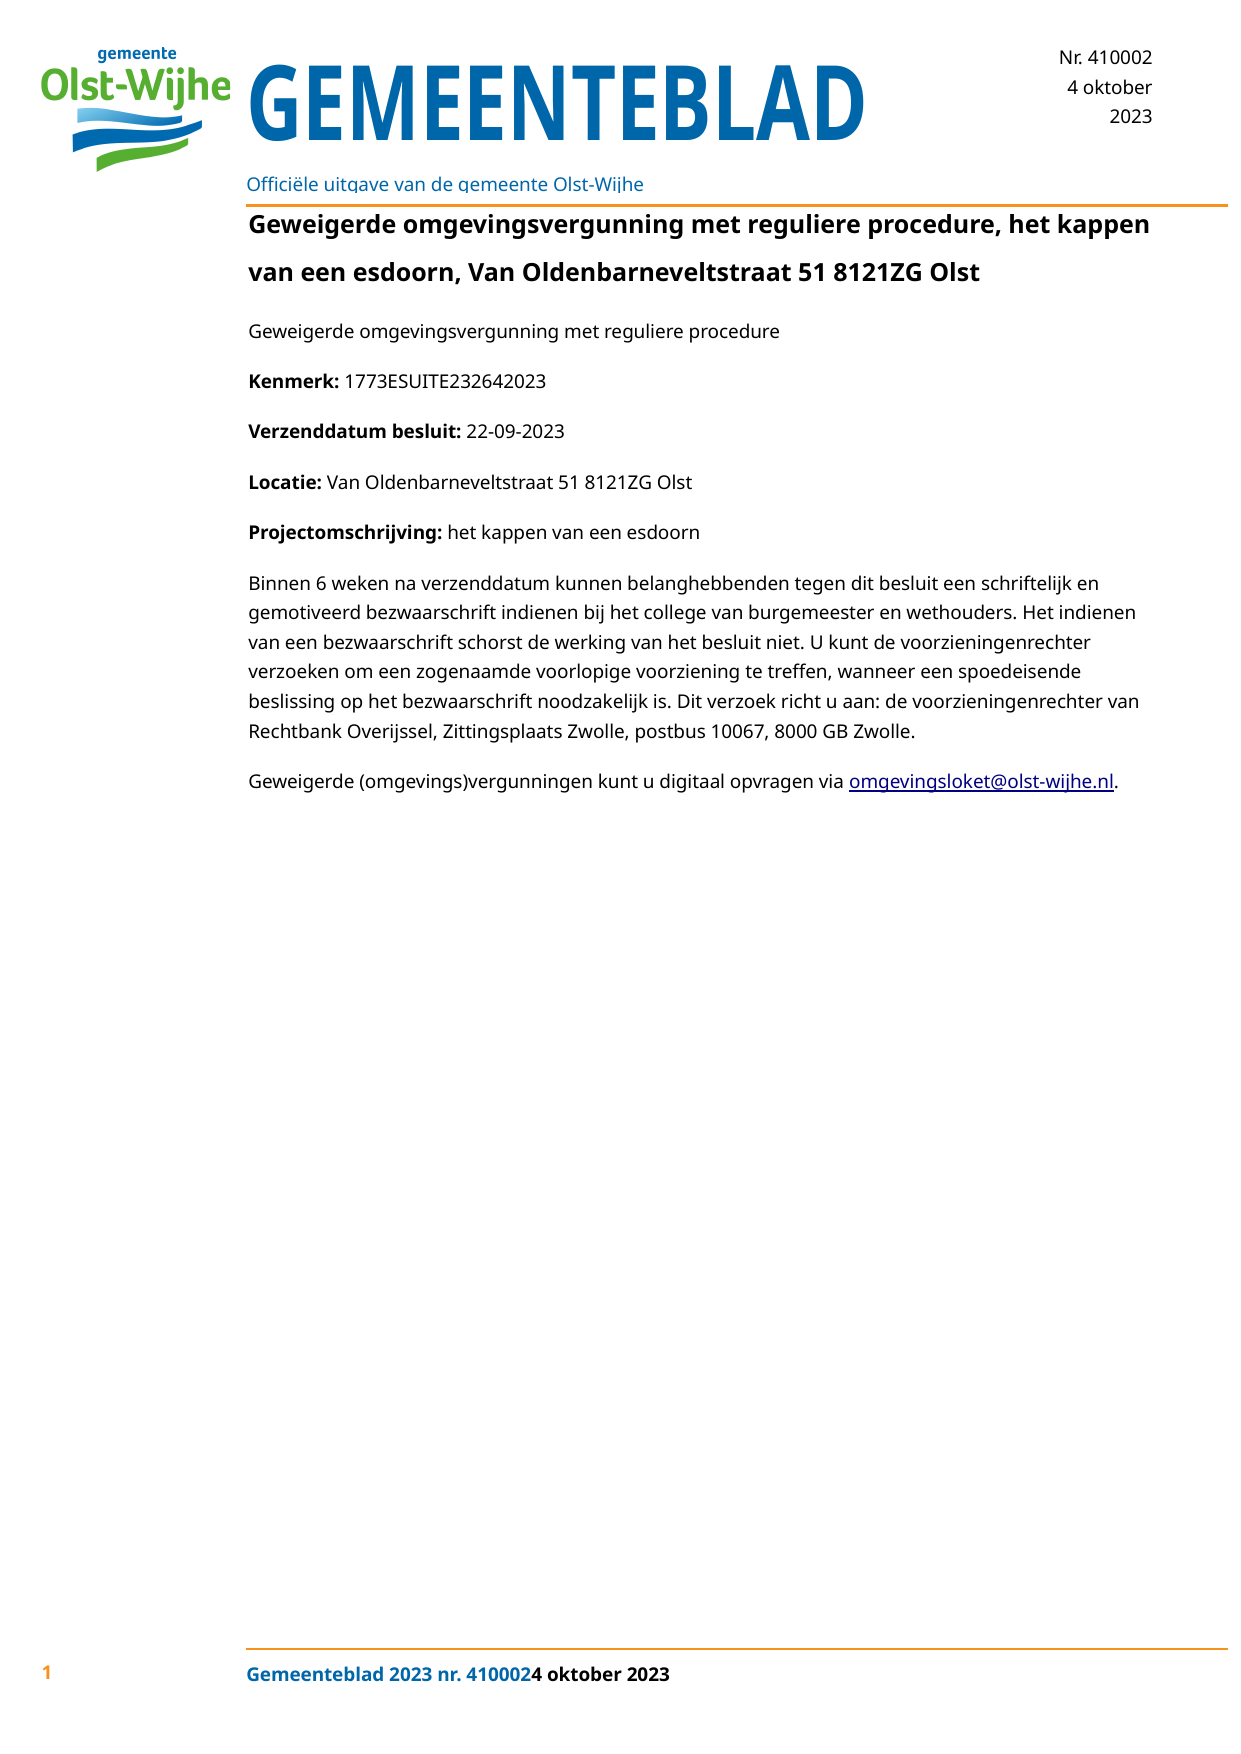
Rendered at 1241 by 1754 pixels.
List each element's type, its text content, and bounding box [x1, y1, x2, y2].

text Projectomschrijving: het kappen van een esdoorn [248, 519, 1152, 545]
text Geweigerde omgevingsvergunning met reguliere procedure [248, 318, 1152, 344]
text Locatie: Van Oldenbarneveltstraat 51 8121ZG Olst [248, 469, 1152, 495]
text Binnen 6 weken na verzenddatum kunnen belanghebbenden tegen dit besluit een schriftelijk en gemotiveerd bezwaarschrift indienen bij het college van burgemeester en wethouders. Het indienen van een bezwaarschrift schorst de werking van het besluit niet. U kunt de voorzieningenrechter verzoeken om een zogenaamde voorlopige voorziening te treffen, wanneer een spoedeisende beslissing op het bezwaarschrift noodzakelijk is. Dit verzoek richt u aan: de voorzieningenrechter van Rechtbank Overijssel, Zittingsplaats Zwolle, postbus 10067, 8000 GB Zwolle. [248, 570, 1152, 744]
text Kenmerk: 1773ESUITE232642023 [248, 368, 1152, 394]
text Geweigerde omgevingsvergunning met reguliere procedure, het kappen van een esdoorn, Van Oldenbarneveltstraat 51 8121ZG Olst [248, 207, 1152, 288]
picture [41, 47, 231, 172]
text Geweigerde (omgevings)vergunningen kunt u digitaal opvragen via omgevingsloket@olst-wijhe.nl. [248, 768, 1152, 794]
text Verzenddatum besluit: 22-09-2023 [248, 419, 1152, 444]
